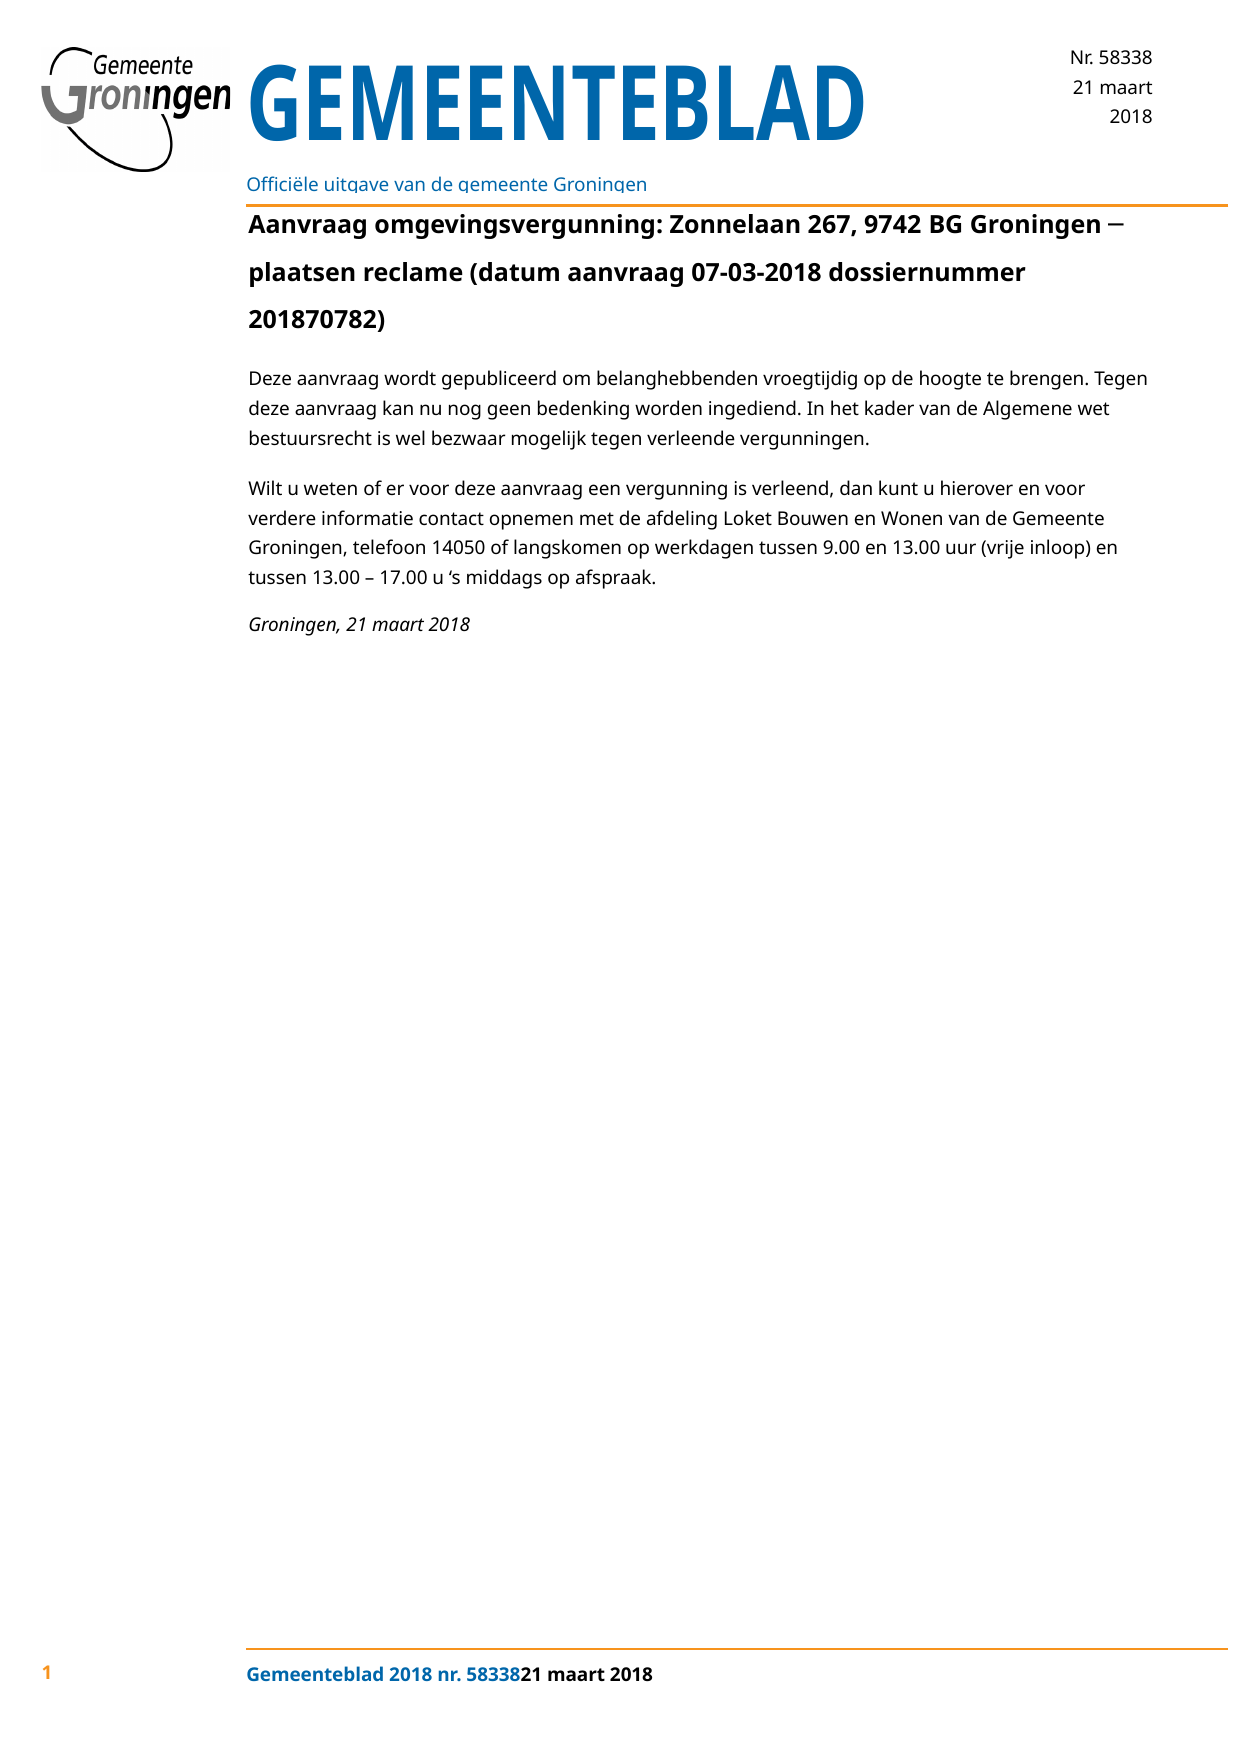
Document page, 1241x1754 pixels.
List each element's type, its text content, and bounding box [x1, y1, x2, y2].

text Wilt u weten of er voor deze aanvraag een vergunning is verleend, dan kunt u hierover en voor verdere informatie contact opnemen met de afdeling Loket Bouwen en Wonen van de Gemeente Groningen, telefoon 14050 of langskomen op werkdagen tussen 9.00 en 13.00 uur (vrije inloop) en tussen 13.00 – 17.00 u ‘s middags op afspraak. [248, 475, 1152, 589]
text Groningen, 21 maart 2018 [248, 612, 1152, 637]
text Deze aanvraag wordt gepubliceerd om belanghebbenden vroegtijdig op de hoogte te brengen. Tegen deze aanvraag kan nu nog geen bedenking worden ingediend. In het kader van de Algemene wet bestuursrecht is wel bezwaar mogelijk tegen verleende vergunningen. [248, 366, 1152, 450]
picture [41, 47, 231, 172]
text Aanvraag omgevingsvergunning: Zonnelaan 267, 9742 BG Groningen ─ plaatsen reclame (datum aanvraag 07-03-2018 dossiernummer 201870782) [248, 207, 1152, 336]
